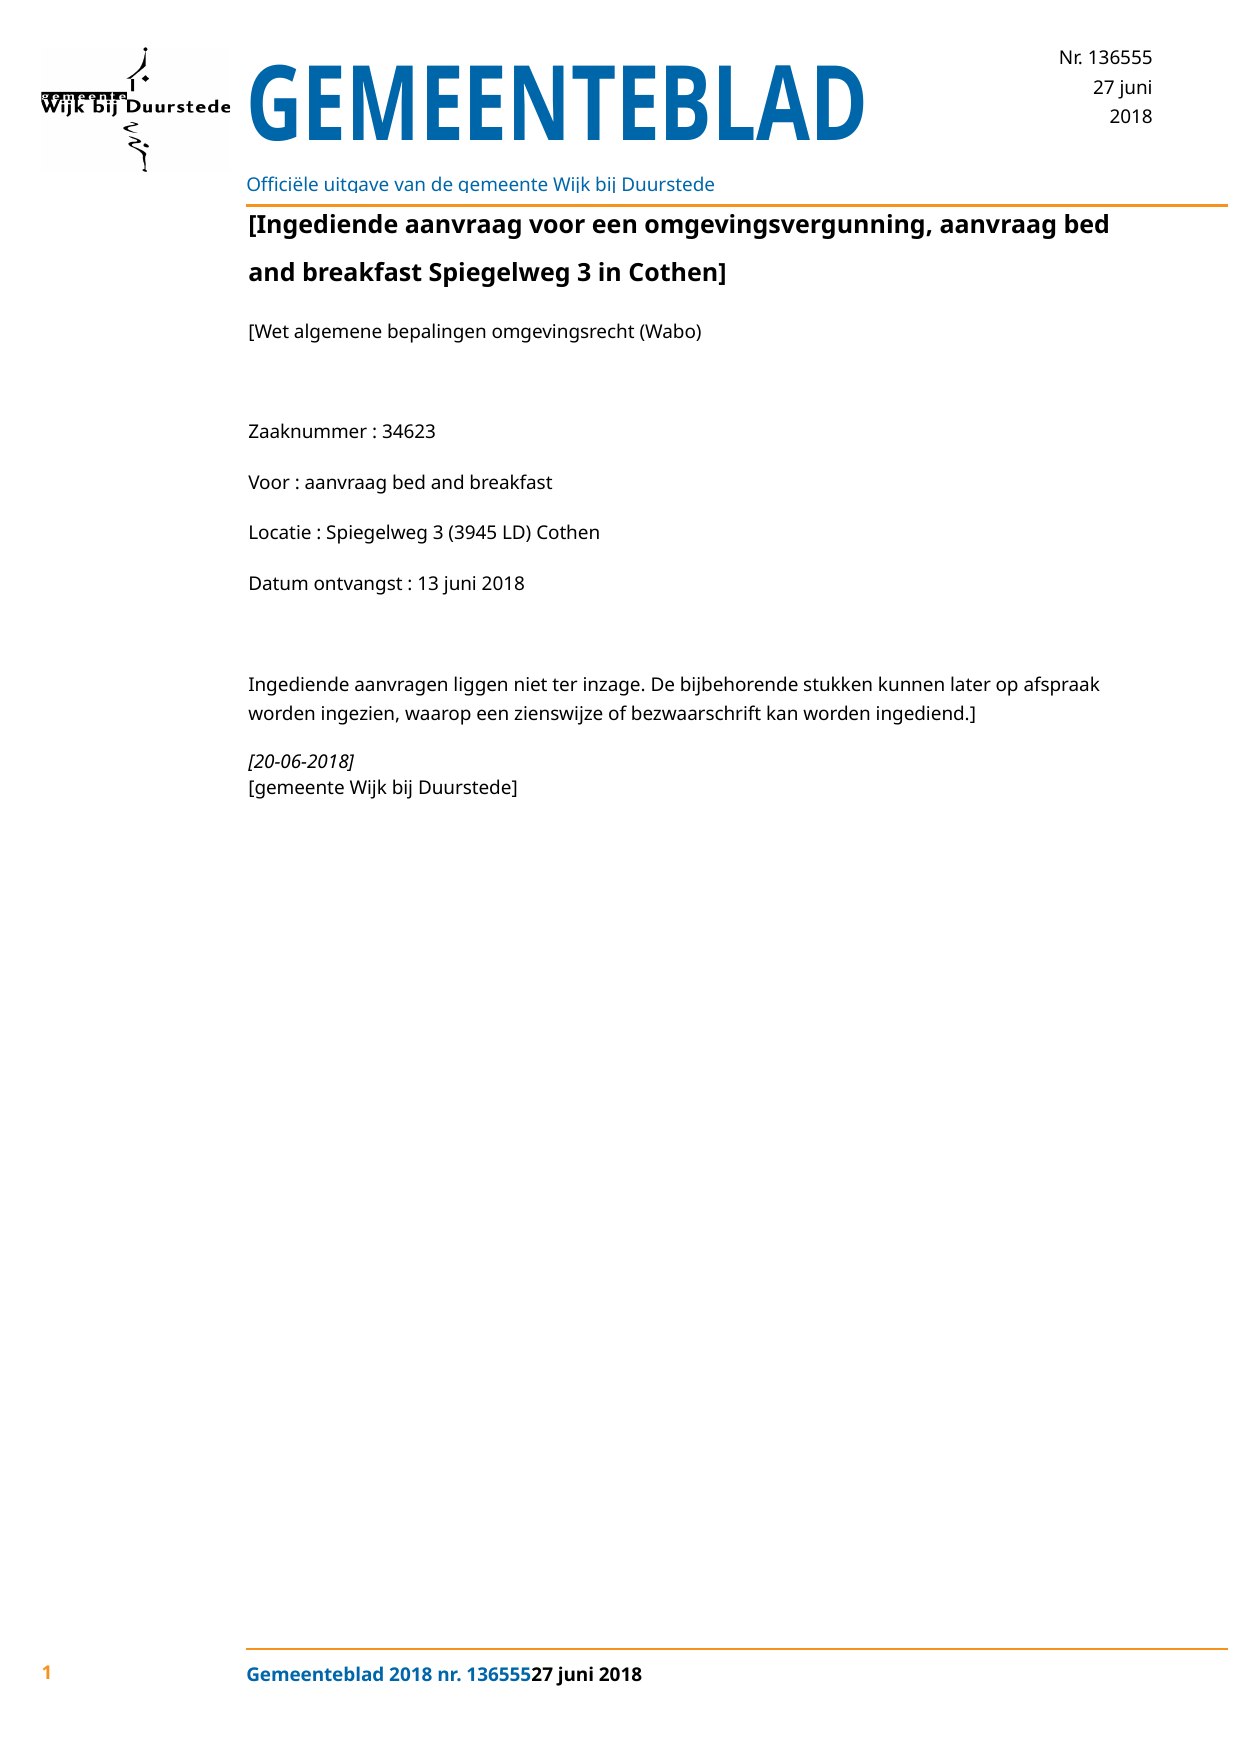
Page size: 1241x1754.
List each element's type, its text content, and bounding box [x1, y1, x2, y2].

text Zaaknummer : 34623 [248, 419, 1152, 444]
text Ingediende aanvragen liggen niet ter inzage. De bijbehorende stukken kunnen later op afspraak worden ingezien, waarop een zienswijze of bezwaarschrift kan worden ingediend.] [248, 671, 1152, 726]
text [20-06-2018] [248, 748, 1152, 774]
text [Ingediende aanvraag voor een omgevingsvergunning, aanvraag bed and breakfast Spiegelweg 3 in Cothen] [248, 207, 1152, 288]
text [Wet algemene bepalingen omgevingsrecht (Wabo) [248, 318, 1152, 344]
text [gemeente Wijk bij Duurstede] [248, 774, 1152, 800]
text Datum ontvangst : 13 juni 2018 [248, 570, 1152, 596]
text Voor : aanvraag bed and breakfast [248, 469, 1152, 495]
text Locatie : Spiegelweg 3 (3945 LD) Cothen [248, 519, 1152, 545]
picture [41, 47, 231, 172]
